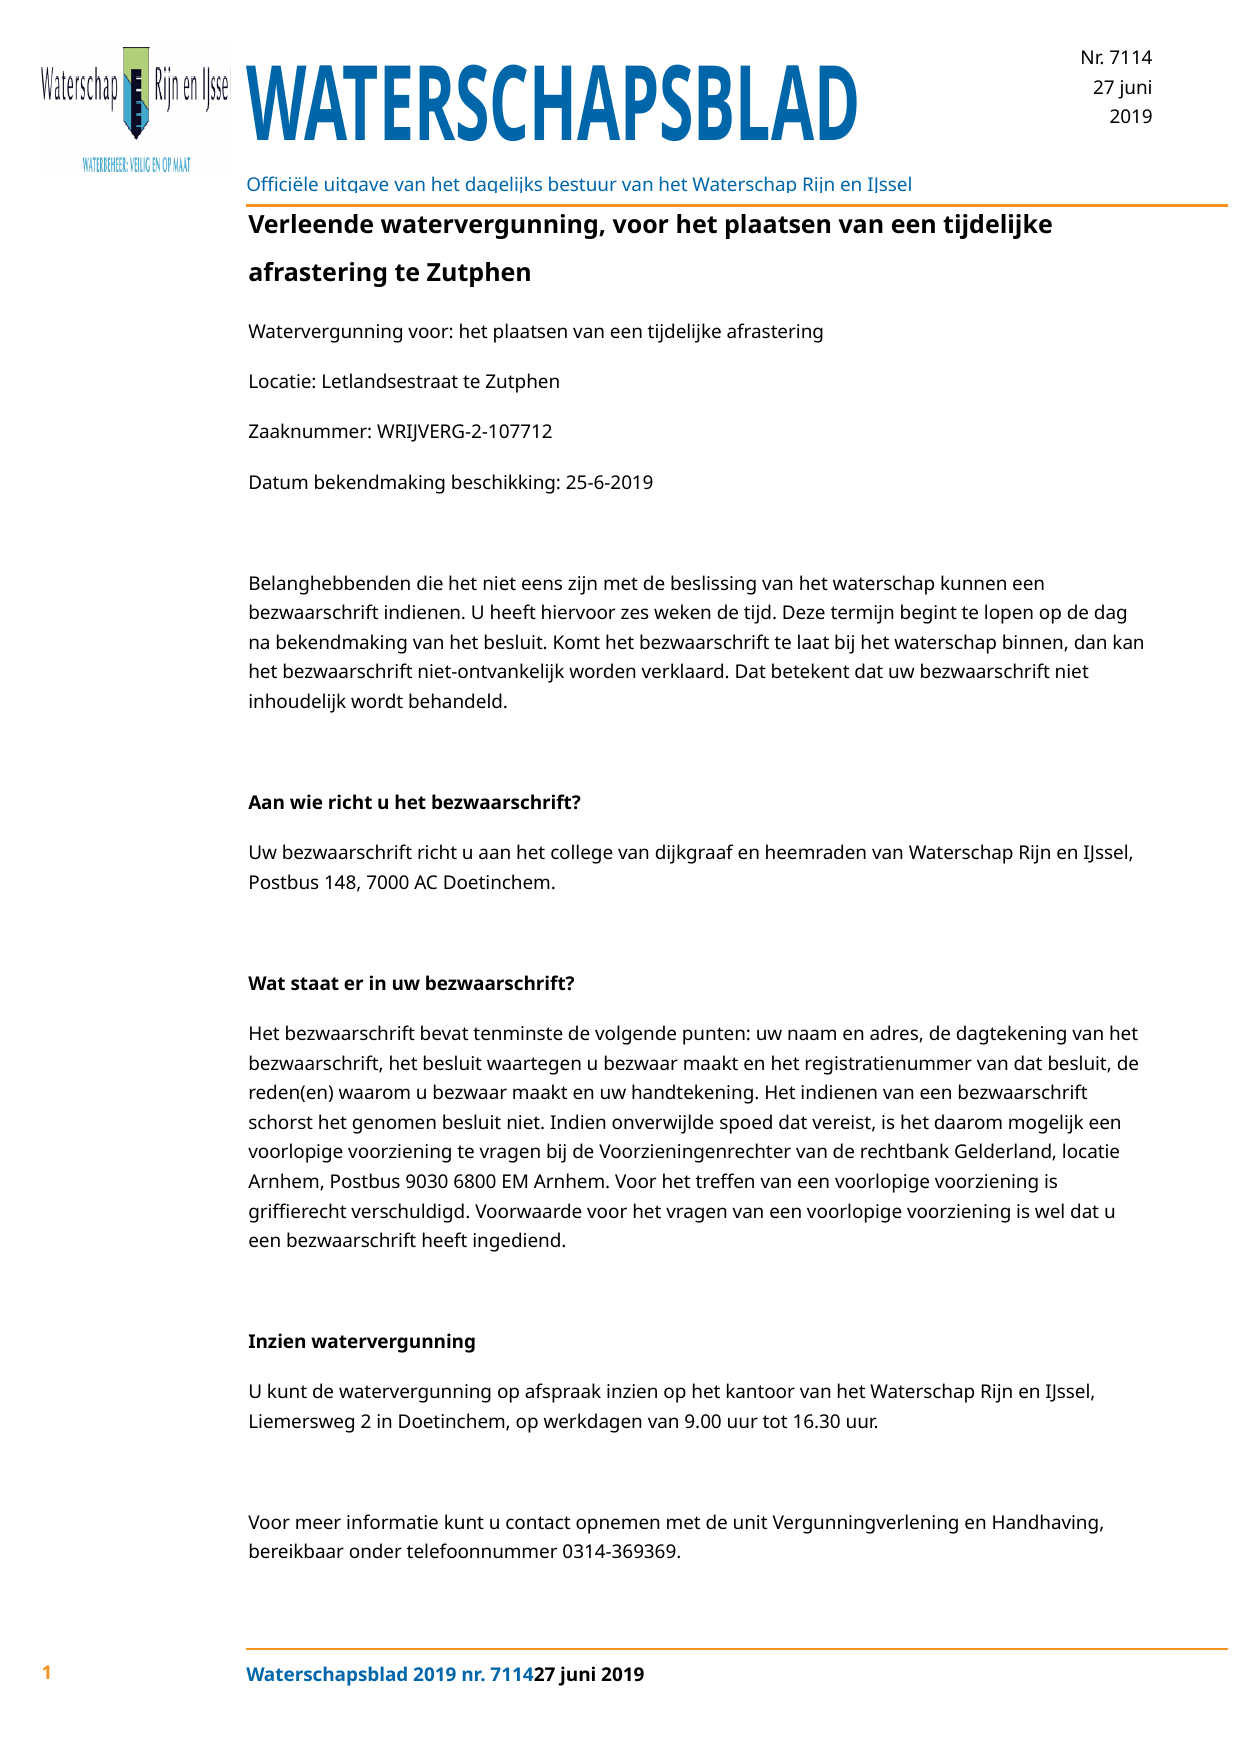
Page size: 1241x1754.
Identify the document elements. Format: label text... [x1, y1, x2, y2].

text Watervergunning voor: het plaatsen van een tijdelijke afrastering [248, 318, 1152, 344]
text Wat staat er in uw bezwaarschrift? [248, 970, 1152, 996]
text Belanghebbenden die het niet eens zijn met de beslissing van het waterschap kunnen een bezwaarschrift indienen. U heeft hiervoor zes weken de tijd. Deze termijn begint te lopen op de dag na bekendmaking van het besluit. Komt het bezwaarschrift te laat bij het waterschap binnen, dan kan het bezwaarschrift niet-ontvankelijk worden verklaard. Dat betekent dat uw bezwaarschrift niet inhoudelijk wordt behandeld. [248, 570, 1152, 714]
text Datum bekendmaking beschikking: 25-6-2019 [248, 469, 1152, 495]
text Het bezwaarschrift bevat tenminste de volgende punten: uw naam en adres, de dagtekening van het bezwaarschrift, het besluit waartegen u bezwaar maakt en het registratienummer van dat besluit, de reden(en) waarom u bezwaar maakt en uw handtekening. Het indienen van een bezwaarschrift schorst het genomen besluit niet. Indien onverwijlde spoed dat vereist, is het daarom mogelijk een voorlopige voorziening te vragen bij de Voorzieningenrechter van de rechtbank Gelderland, locatie Arnhem, Postbus 9030 6800 EM Arnhem. Voor het treffen van een voorlopige voorziening is griffierecht verschuldigd. Voorwaarde voor het vragen van een voorlopige voorziening is wel dat u een bezwaarschrift heeft ingediend. [248, 1020, 1152, 1253]
text U kunt de watervergunning op afspraak inzien op het kantoor van het Waterschap Rijn en IJssel, Liemersweg 2 in Doetinchem, op werkdagen van 9.00 uur tot 16.30 uur. [248, 1379, 1152, 1434]
text Verleende watervergunning, voor het plaatsen van een tijdelijke afrastering te Zutphen [248, 207, 1152, 288]
text Voor meer informatie kunt u contact opnemen met de unit Vergunningverlening en Handhaving, bereikbaar onder telefoonnummer 0314-369369. [248, 1509, 1152, 1564]
text Aan wie richt u het bezwaarschrift? [248, 789, 1152, 815]
text Zaaknummer: WRIJVERG-2-107712 [248, 419, 1152, 444]
text Locatie: Letlandsestraat te Zutphen [248, 368, 1152, 394]
text Uw bezwaarschrift richt u aan het college van dijkgraaf en heemraden van Waterschap Rijn en IJssel, Postbus 148, 7000 AC Doetinchem. [248, 839, 1152, 895]
picture [41, 47, 231, 172]
text Inzien watervergunning [248, 1328, 1152, 1354]
